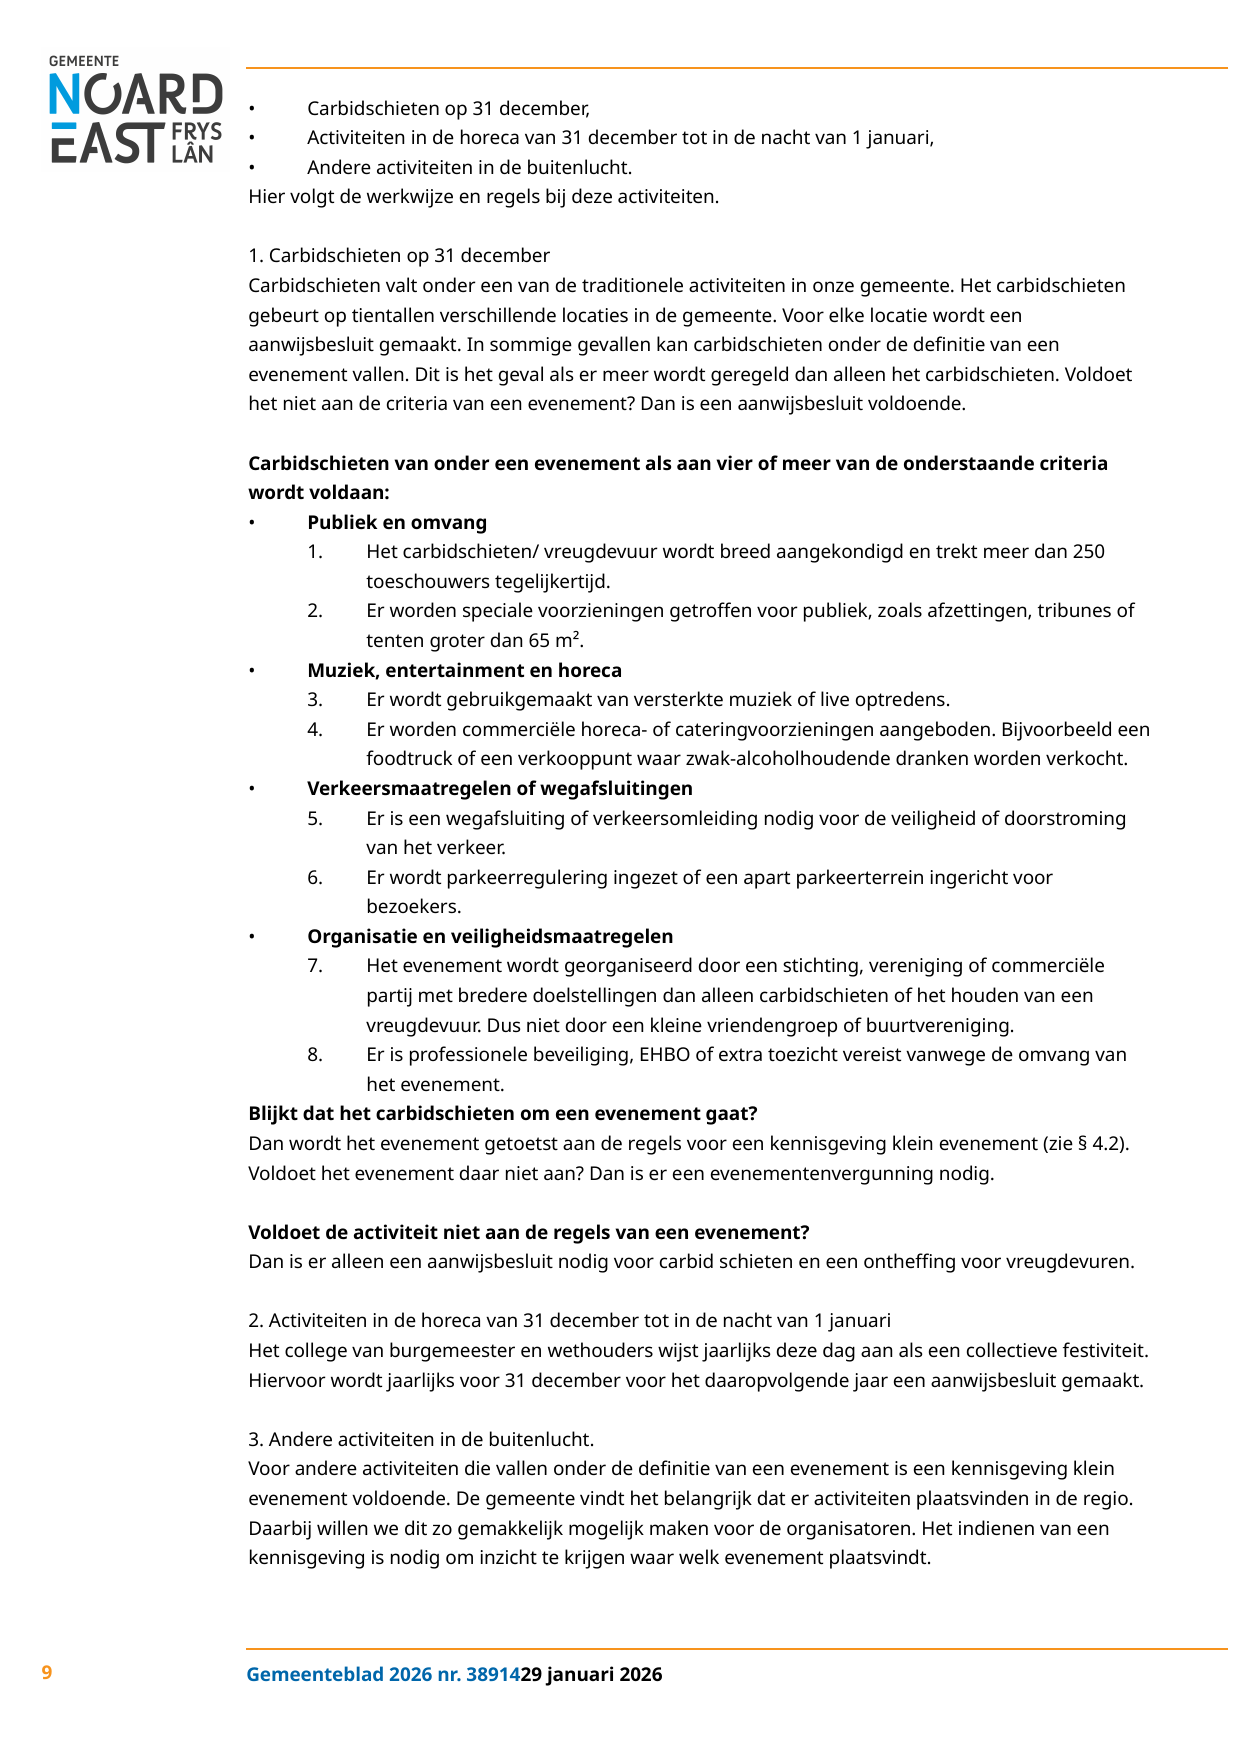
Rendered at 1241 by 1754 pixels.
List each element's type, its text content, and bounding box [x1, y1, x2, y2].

text Dan wordt het evenement getoetst aan de regels voor een kennisgeving klein evenement (zie § 4.2). Voldoet het evenement daar niet aan? Dan is er een evenementenvergunning nodig. [248, 1130, 1152, 1186]
list Er worden commerciële horeca- of cateringvoorzieningen aangeboden. Bijvoorbeeld een foodtruck of een verkooppunt waar zwak-alcoholhoudende dranken worden verkocht. [307, 716, 1152, 771]
list Er is professionele beveiliging, EHBO of extra toezicht vereist vanwege de omvang van het evenement. [307, 1041, 1152, 1097]
text Het college van burgemeester en wethouders wijst jaarlijks deze dag aan als een collectieve festiviteit. Hiervoor wordt jaarlijks voor 31 december voor het daaropvolgende jaar een aanwijsbesluit gemaakt. [248, 1337, 1152, 1393]
text 2. Activiteiten in de horeca van 31 december tot in de nacht van 1 januari [248, 1308, 1152, 1333]
list Verkeersmaatregelen of wegafsluitingen [248, 775, 1152, 801]
text 3. Andere activiteiten in de buitenlucht. [248, 1426, 1152, 1452]
list Er wordt parkeerregulering ingezet of een apart parkeerterrein ingericht voor bezoekers. [307, 864, 1152, 919]
text Voldoet de activiteit niet aan de regels van een evenement? [248, 1219, 1152, 1245]
list Er worden speciale voorzieningen getroffen voor publiek, zoals afzettingen, tribunes of tenten groter dan 65 m². [307, 598, 1152, 653]
text Carbidschieten van onder een evenement als aan vier of meer van de onderstaande criteria wordt voldaan: [248, 450, 1152, 505]
text Blijkt dat het carbidschieten om een evenement gaat? [248, 1101, 1152, 1126]
picture [41, 47, 231, 172]
list Er wordt gebruikgemaakt van versterkte muziek of live optredens. [307, 686, 1152, 712]
text Hier volgt de werkwijze en regels bij deze activiteiten. [248, 183, 1152, 209]
text Dan is er alleen een aanwijsbesluit nodig voor carbid schieten en een ontheffing voor vreugdevuren. [248, 1248, 1152, 1274]
list Het carbidschieten/ vreugdevuur wordt breed aangekondigd en trekt meer dan 250 toeschouwers tegelijkertijd. [307, 538, 1152, 594]
list Er is een wegafsluiting of verkeersomleiding nodig voor de veiligheid of doorstroming van het verkeer. [307, 805, 1152, 860]
list Carbidschieten op 31 december, [248, 95, 1152, 121]
list Andere activiteiten in de buitenlucht. [248, 154, 1152, 180]
list Publiek en omvang [248, 509, 1152, 535]
text 1. Carbidschieten op 31 december [248, 243, 1152, 268]
list Activiteiten in de horeca van 31 december tot in de nacht van 1 januari, [248, 124, 1152, 150]
text Carbidschieten valt onder een van de traditionele activiteiten in onze gemeente. Het carbidschieten gebeurt op tientallen verschillende locaties in de gemeente. Voor elke locatie wordt een aanwijsbesluit gemaakt. In sommige gevallen kan carbidschieten onder de definitie van een evenement vallen. Dit is het geval als er meer wordt geregeld dan alleen het carbidschieten. Voldoet het niet aan de criteria van een evenement? Dan is een aanwijsbesluit voldoende. [248, 272, 1152, 416]
list Organisatie en veiligheidsmaatregelen [248, 923, 1152, 949]
text Voor andere activiteiten die vallen onder de definitie van een evenement is een kennisgeving klein evenement voldoende. De gemeente vindt het belangrijk dat er activiteiten plaatsvinden in de regio. Daarbij willen we dit zo gemakkelijk mogelijk maken voor de organisatoren. Het indienen van een kennisgeving is nodig om inzicht te krijgen waar welk evenement plaatsvindt. [248, 1456, 1152, 1570]
list Muziek, entertainment en horeca [248, 657, 1152, 683]
list Het evenement wordt georganiseerd door een stichting, vereniging of commerciële partij met bredere doelstellingen dan alleen carbidschieten of het houden van een vreugdevuur. Dus niet door een kleine vriendengroep of buurtvereniging. [307, 953, 1152, 1038]
